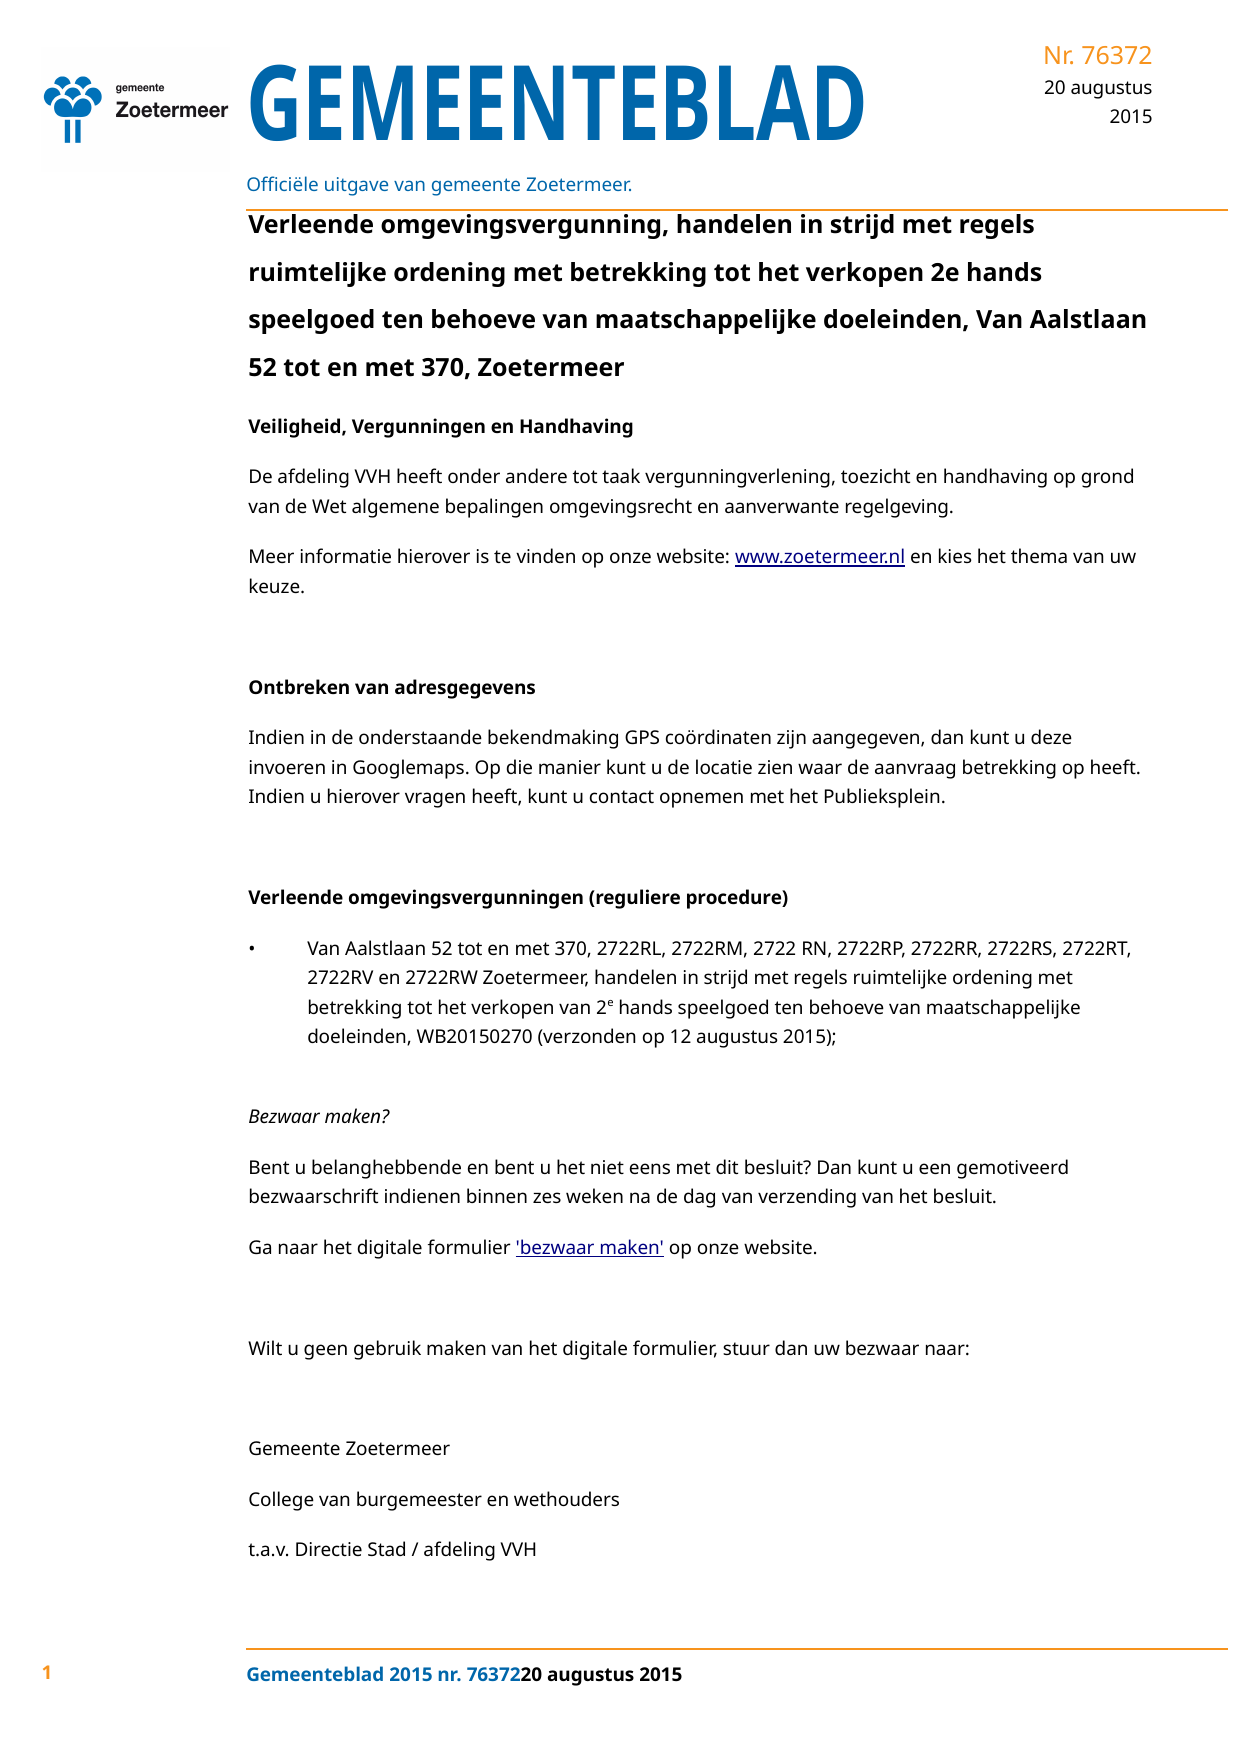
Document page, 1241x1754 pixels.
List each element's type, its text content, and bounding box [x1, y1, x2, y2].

text Gemeente Zoetermeer [248, 1436, 1152, 1461]
text Bezwaar maken? [248, 1103, 1152, 1129]
list Van Aalstlaan 52 tot en met 370, 2722RL, 2722RM, 2722 RN, 2722RP, 2722RR, 2722RS, 2722RT, 2722RV en 2722RW Zoetermeer, handelen in strijd met regels ruimtelijke ordening met betrekking tot het verkopen van 2e hands speelgoed ten behoeve van maatschappelijke doeleinden, WB20150270 (verzonden op 12 augustus 2015); [248, 935, 1152, 1049]
text Ga naar het digitale formulier 'bezwaar maken' op onze website. [248, 1234, 1152, 1260]
text Indien in de onderstaande bekendmaking GPS coördinaten zijn aangegeven, dan kunt u deze invoeren in Googlemaps. Op die manier kunt u de locatie zien waar de aanvraag betrekking op heeft. Indien u hierover vragen heeft, kunt u contact opnemen met het Publieksplein. [248, 724, 1152, 809]
text Meer informatie hierover is te vinden op onze website: www.zoetermeer.nl en kies het thema van uw keuze. [248, 543, 1152, 599]
text Verleende omgevingsvergunning, handelen in strijd met regels ruimtelijke ordening met betrekking tot het verkopen 2e hands speelgoed ten behoeve van maatschappelijke doeleinden, Van Aalstlaan 52 tot en met 370, Zoetermeer [248, 211, 1152, 384]
text Wilt u geen gebruik maken van het digitale formulier, stuur dan uw bezwaar naar: [248, 1335, 1152, 1361]
text Bent u belanghebbende en bent u het niet eens met dit besluit? Dan kunt u een gemotiveerd bezwaarschrift indienen binnen zes weken na de dag van verzending van het besluit. [248, 1154, 1152, 1209]
text Veiligheid, Vergunningen en Handhaving [248, 413, 1152, 439]
text t.a.v. Directie Stad / afdeling VVH [248, 1536, 1152, 1562]
text Verleende omgevingsvergunningen (reguliere procedure) [248, 884, 1152, 910]
text College van burgemeester en wethouders [248, 1486, 1152, 1512]
picture [41, 47, 231, 172]
text De afdeling VVH heeft onder andere tot taak vergunningverlening, toezicht en handhaving op grond van de Wet algemene bepalingen omgevingsrecht en aanverwante regelgeving. [248, 463, 1152, 519]
text Ontbreken van adresgegevens [248, 674, 1152, 700]
